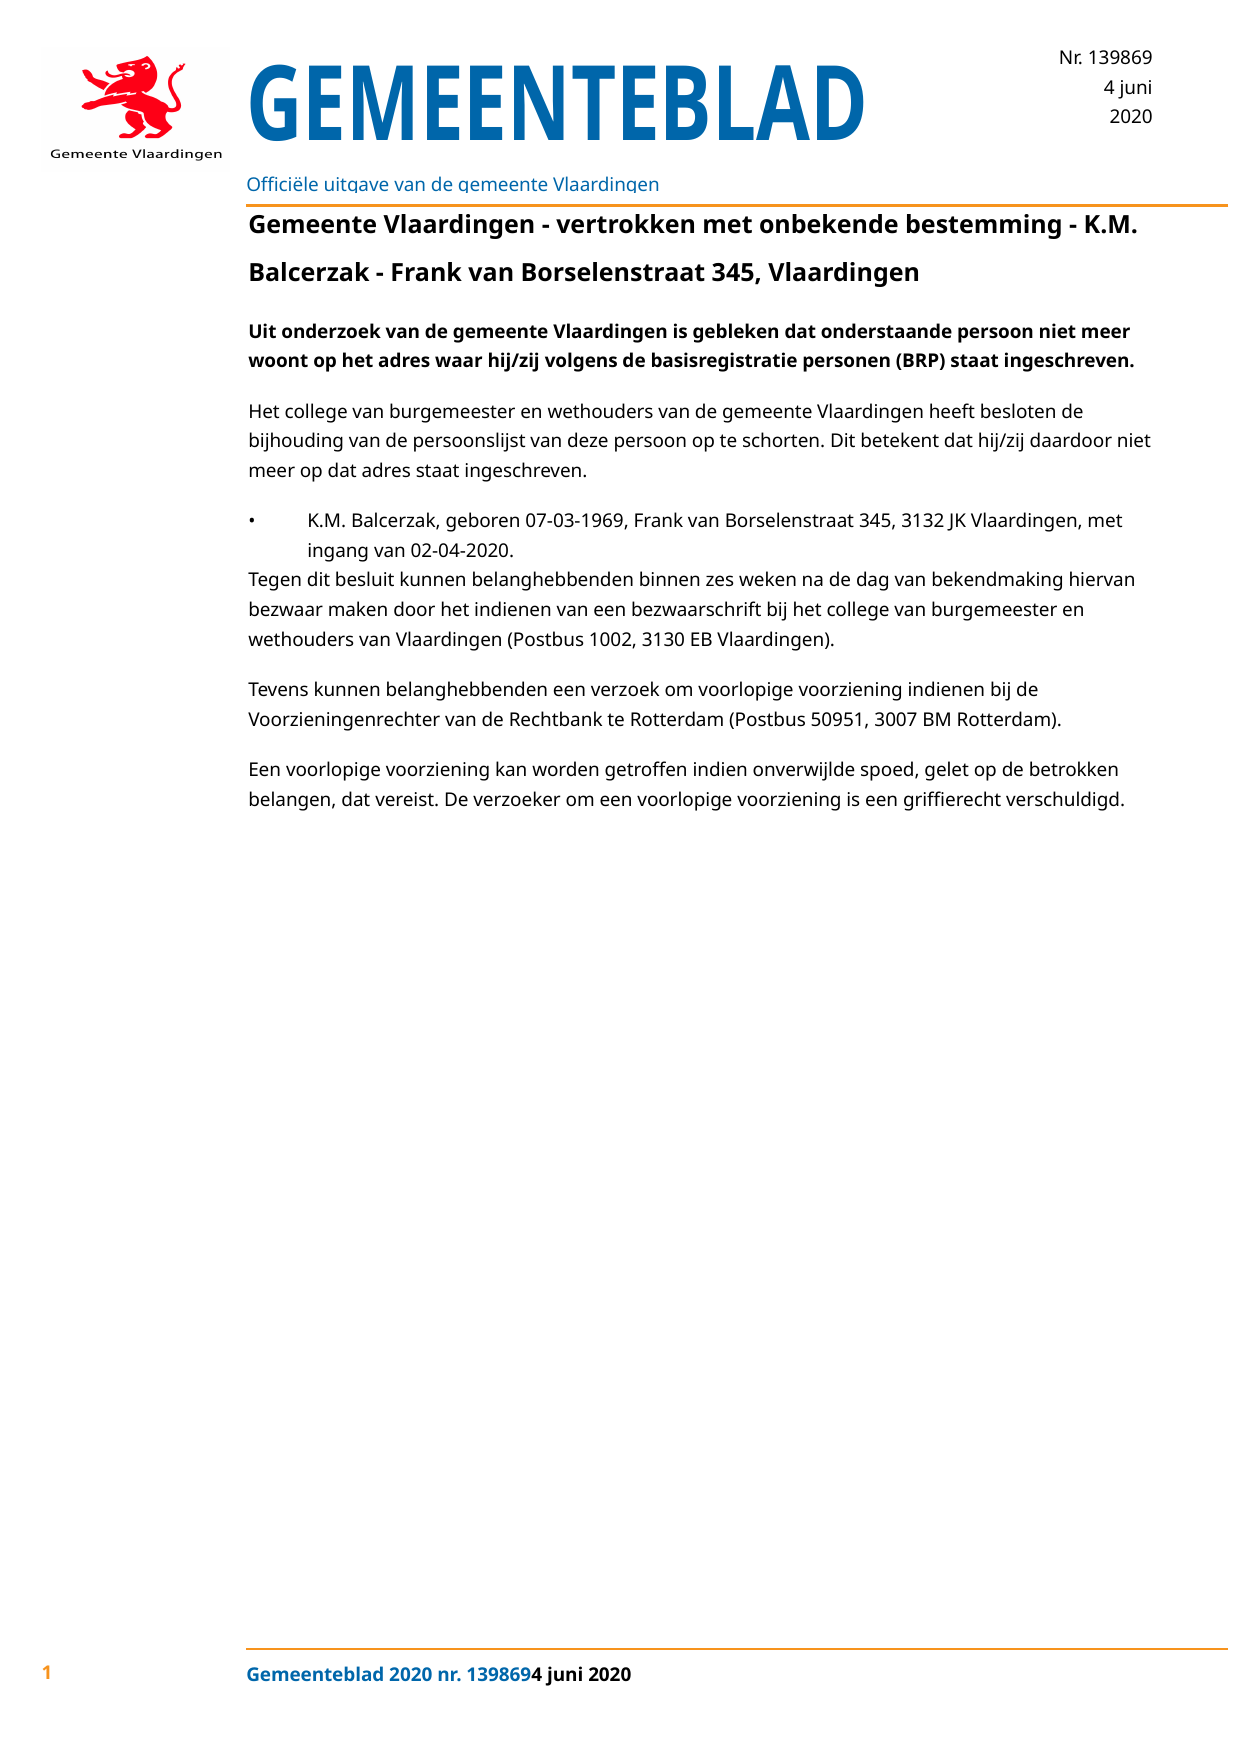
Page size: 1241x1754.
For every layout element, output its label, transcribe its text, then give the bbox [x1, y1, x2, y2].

text Gemeente Vlaardingen - vertrokken met onbekende bestemming - K.M. Balcerzak - Frank van Borselenstraat 345, Vlaardingen [248, 207, 1152, 288]
text Het college van burgemeester en wethouders van de gemeente Vlaardingen heeft besloten de bijhouding van de persoonslijst van deze persoon op te schorten. Dit betekent dat hij/zij daardoor niet meer op dat adres staat ingeschreven. [248, 398, 1152, 483]
text Tegen dit besluit kunnen belanghebbenden binnen zes weken na de dag van bekendmaking hiervan bezwaar maken door het indienen van een bezwaarschrift bij het college van burgemeester en wethouders van Vlaardingen (Postbus 1002, 3130 EB Vlaardingen). [248, 567, 1152, 652]
picture [41, 47, 231, 172]
text Uit onderzoek van de gemeente Vlaardingen is gebleken dat onderstaande persoon niet meer woont op het adres waar hij/zij volgens de basisregistratie personen (BRP) staat ingeschreven. [248, 318, 1152, 373]
text Een voorlopige voorziening kan worden getroffen indien onverwijlde spoed, gelet op de betrokken belangen, dat vereist. De verzoeker om een voorlopige voorziening is een griffierecht verschuldigd. [248, 756, 1152, 812]
text Tevens kunnen belanghebbenden een verzoek om voorlopige voorziening indienen bij de Voorzieningenrechter van de Rechtbank te Rotterdam (Postbus 50951, 3007 BM Rotterdam). [248, 676, 1152, 732]
list K.M. Balcerzak, geboren 07-03-1969, Frank van Borselenstraat 345, 3132 JK Vlaardingen, met ingang van 02-04-2020. [248, 507, 1152, 563]
